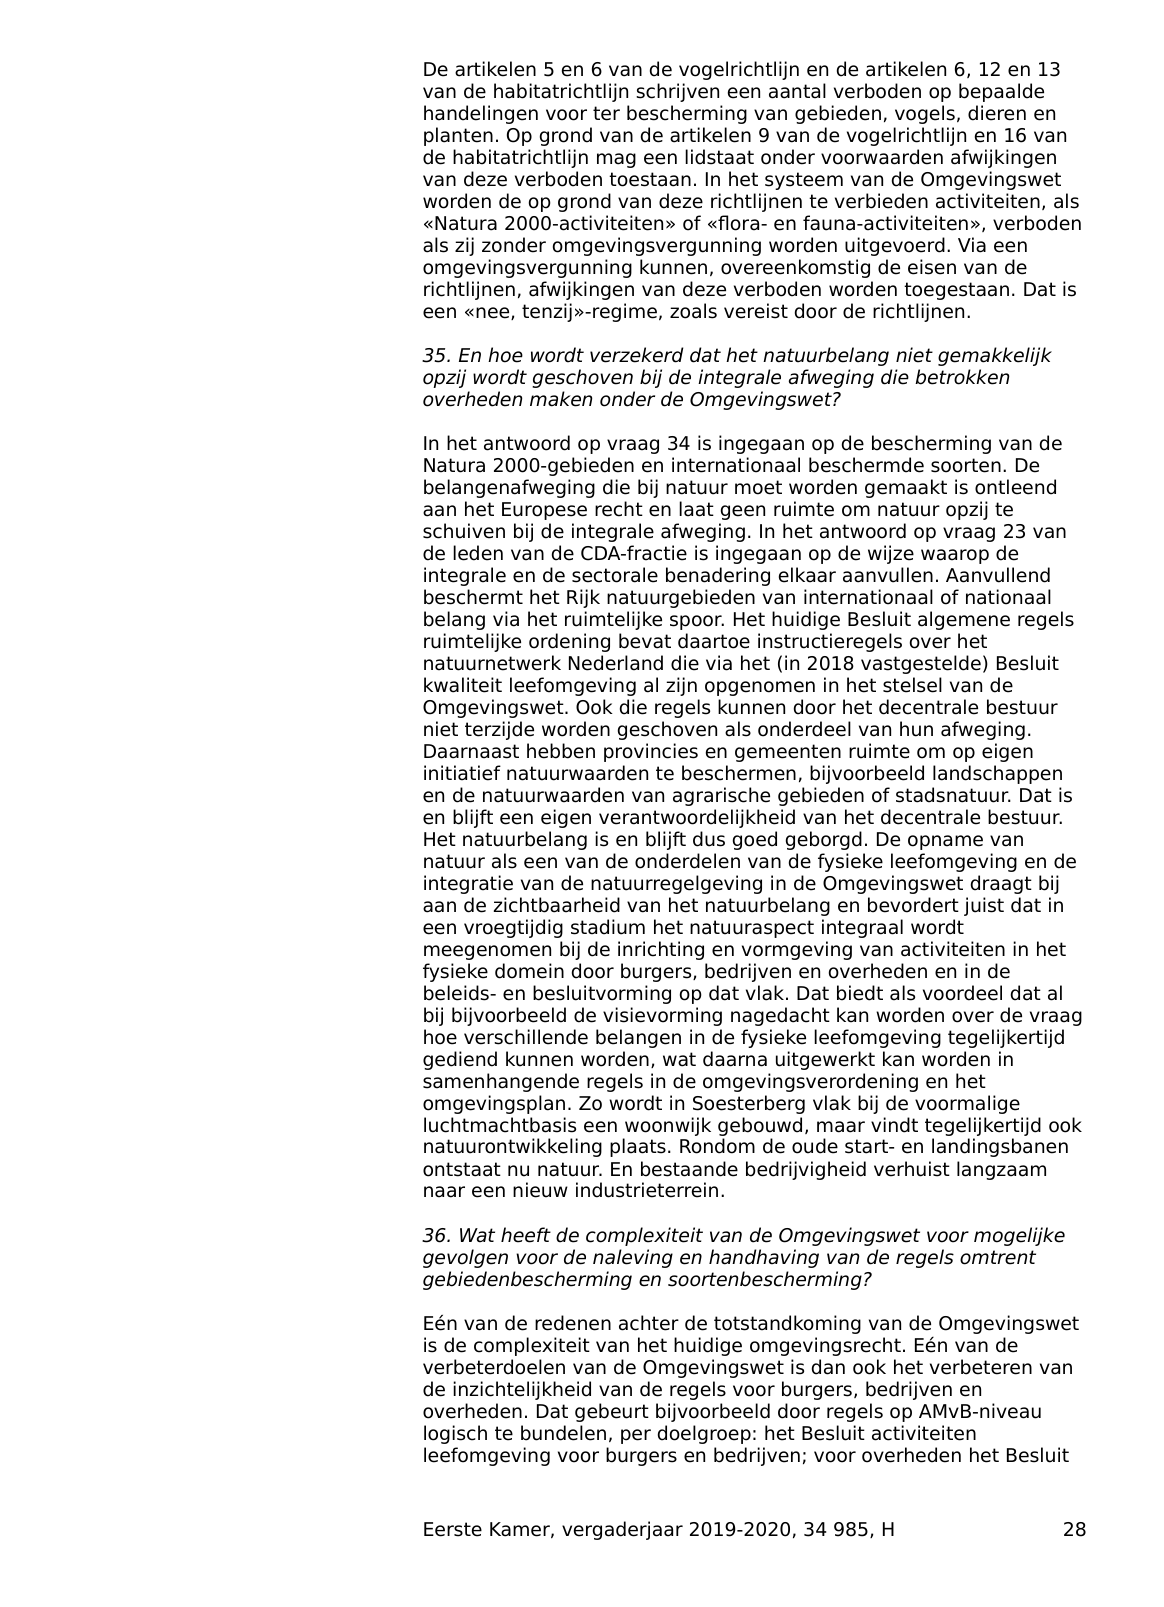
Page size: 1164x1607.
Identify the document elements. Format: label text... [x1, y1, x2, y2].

text Eén van de redenen achter de totstandkoming van de Omgevingswet is de complexiteit van het huidige omgevingsrecht. Eén van de verbeterdoelen van de Omgevingswet is dan ook het verbeteren van de inzichtelijkheid van de regels voor burgers, bedrijven en overheden. Dat gebeurt bijvoorbeeld door regels op AMvB-niveau logisch te bundelen, per doelgroep: het Besluit activiteiten leefomgeving voor burgers en bedrijven; voor overheden het Besluit [422, 1313, 1087, 1467]
text De artikelen 5 en 6 van de vogelrichtlijn en de artikelen 6, 12 en 13 van de habitatrichtlijn schrijven een aantal verboden op bepaalde handelingen voor ter bescherming van gebieden, vogels, dieren en planten. Op grond van de artikelen 9 van de vogelrichtlijn en 16 van de habitatrichtlijn mag een lidstaat onder voorwaarden afwijkingen van deze verboden toestaan. In het systeem van de Omgevingswet worden de op grond van deze richtlijnen te verbieden activiteiten, als «Natura 2000-activiteiten» of «flora- en fauna-activiteiten», verboden als zij zonder omgevingsvergunning worden uitgevoerd. Via een omgevingsvergunning kunnen, overeenkomstig de eisen van de richtlijnen, afwijkingen van deze verboden worden toegestaan. Dat is een «nee, tenzij»-regime, zoals vereist door de richtlijnen. [422, 59, 1087, 323]
subtitle 35. En hoe wordt verzekerd dat het natuurbelang niet gemakkelijk opzij wordt geschoven bij de integrale afweging die betrokken overheden maken onder de Omgevingswet? [422, 345, 1087, 411]
subtitle 36. Wat heeft de complexiteit van de Omgevingswet voor mogelijke gevolgen voor de naleving en handhaving van de regels omtrent gebiedenbescherming en soortenbescherming? [422, 1224, 1087, 1291]
text In het antwoord op vraag 34 is ingegaan op de bescherming van de Natura 2000-gebieden en internationaal beschermde soorten. De belangenafweging die bij natuur moet worden gemaakt is ontleend aan het Europese recht en laat geen ruimte om natuur opzij te schuiven bij de integrale afweging. In het antwoord op vraag 23 van de leden van de CDA-fractie is ingegaan op de wijze waarop de integrale en de sectorale benadering elkaar aanvullen. Aanvullend beschermt het Rijk natuurgebieden van internationaal of nationaal belang via het ruimtelijke spoor. Het huidige Besluit algemene regels ruimtelijke ordening bevat daartoe instructieregels over het natuurnetwerk Nederland die via het (in 2018 vastgestelde) Besluit kwaliteit leefomgeving al zijn opgenomen in het stelsel van de Omgevingswet. Ook die regels kunnen door het decentrale bestuur niet terzijde worden geschoven als onderdeel van hun afweging. Daarnaast hebben provincies en gemeenten ruimte om op eigen initiatief natuurwaarden te beschermen, bijvoorbeeld landschappen en de natuurwaarden van agrarische gebieden of stadsnatuur. Dat is en blijft een eigen verantwoordelijkheid van het decentrale bestuur. Het natuurbelang is en blijft dus goed geborgd. De opname van natuur als een van de onderdelen van de fysieke leefomgeving en de integratie van de natuurregelgeving in de Omgevingswet draagt bij aan de zichtbaarheid van het natuurbelang en bevordert juist dat in een vroegtijdig stadium het natuuraspect integraal wordt meegenomen bij de inrichting en vormgeving van activiteiten in het fysieke domein door burgers, bedrijven en overheden en in de beleids- en besluitvorming op dat vlak. Dat biedt als voordeel dat al bij bijvoorbeeld de visievorming nagedacht kan worden over de vraag hoe verschillende belangen in de fysieke leefomgeving tegelijkertijd gediend kunnen worden, wat daarna uitgewerkt kan worden in samenhangende regels in de omgevingsverordening en het omgevingsplan. Zo wordt in Soesterberg vlak bij de voormalige luchtmachtbasis een woonwijk gebouwd, maar vindt tegelijkertijd ook natuurontwikkeling plaats. Rondom de oude start- en landingsbanen ontstaat nu natuur. En bestaande bedrijvigheid verhuist langzaam naar een nieuw industrieterrein. [422, 433, 1087, 1202]
